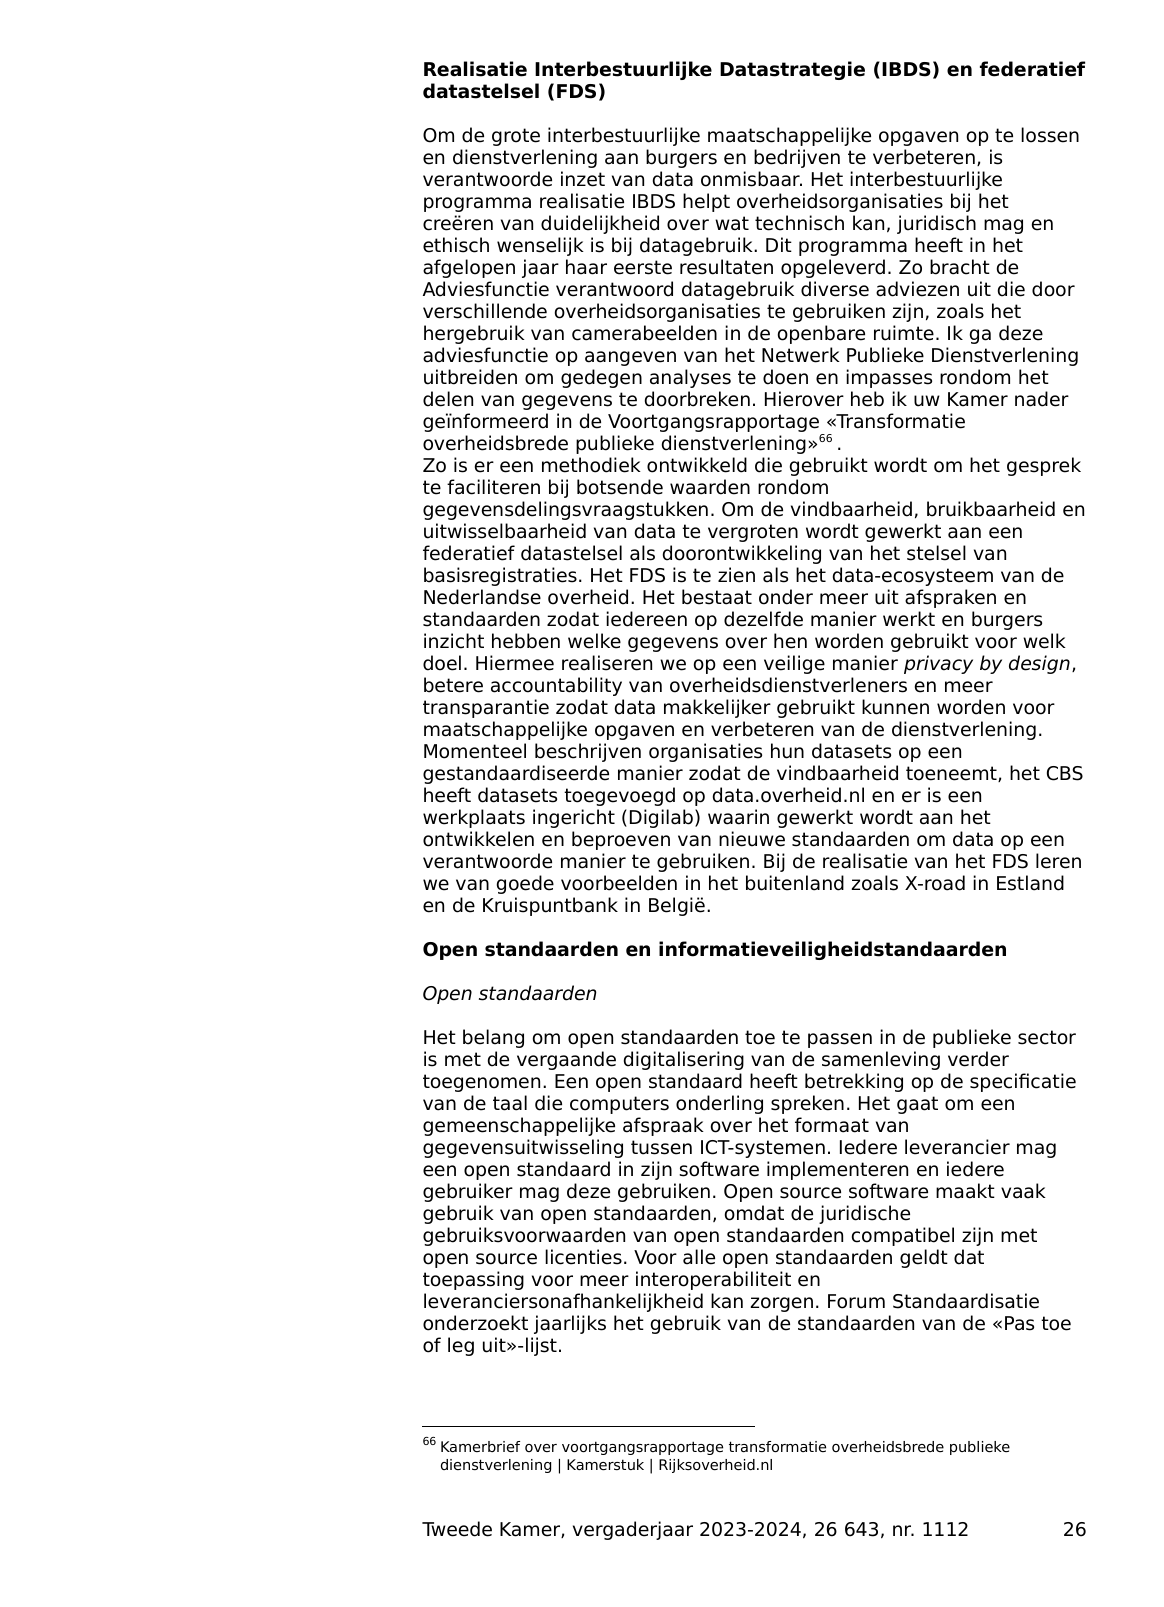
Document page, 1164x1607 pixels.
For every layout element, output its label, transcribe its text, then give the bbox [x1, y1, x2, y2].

text Het belang om open standaarden toe te passen in de publieke sector is met de vergaande digitalisering van de samenleving verder toegenomen. Een open standaard heeft betrekking op de specificatie van de taal die computers onderling spreken. Het gaat om een gemeenschappelijke afspraak over het formaat van gegevensuitwisseling tussen ICT-systemen. Iedere leverancier mag een open standaard in zijn software implementeren en iedere gebruiker mag deze gebruiken. Open source software maakt vaak gebruik van open standaarden, omdat de juridische gebruiksvoorwaarden van open standaarden compatibel zijn met open source licenties. Voor alle open standaarden geldt dat toepassing voor meer interoperabiliteit en leveranciersonafhankelijkheid kan zorgen. Forum Standaardisatie onderzoekt jaarlijks het gebruik van de standaarden van de «Pas toe of leg uit»-lijst. [422, 1027, 1087, 1357]
text Om de grote interbestuurlijke maatschappelijke opgaven op te lossen en dienstverlening aan burgers en bedrijven te verbeteren, is verantwoorde inzet van data onmisbaar. Het interbestuurlijke programma realisatie IBDS helpt overheidsorganisaties bij het creëren van duidelijkheid over wat technisch kan, juridisch mag en ethisch wenselijk is bij datagebruik. Dit programma heeft in het afgelopen jaar haar eerste resultaten opgeleverd. Zo bracht de Adviesfunctie verantwoord datagebruik diverse adviezen uit die door verschillende overheidsorganisaties te gebruiken zijn, zoals het hergebruik van camerabeelden in de openbare ruimte. Ik ga deze adviesfunctie op aangeven van het Netwerk Publieke Dienstverlening uitbreiden om gedegen analyses te doen en impasses rondom het delen van gegevens te doorbreken. Hierover heb ik uw Kamer nader geïnformeerd in de Voortgangsrapportage «Transformatie overheidsbrede publieke dienstverlening». [422, 125, 1087, 455]
subtitle Open standaarden en informatieveiligheidstandaarden [422, 939, 1087, 961]
text Zo is er een methodiek ontwikkeld die gebruikt wordt om het gesprek te faciliteren bij botsende waarden rondom gegevensdelingsvraagstukken. Om de vindbaarheid, bruikbaarheid en uitwisselbaarheid van data te vergroten wordt gewerkt aan een federatief datastelsel als doorontwikkeling van het stelsel van basisregistraties. Het FDS is te zien als het data-ecosysteem van de Nederlandse overheid. Het bestaat onder meer uit afspraken en standaarden zodat iedereen op dezelfde manier werkt en burgers inzicht hebben welke gegevens over hen worden gebruikt voor welk doel. Hiermee realiseren we op een veilige manier privacy by design, betere accountability van overheidsdienstverleners en meer transparantie zodat data makkelijker gebruikt kunnen worden voor maatschappelijke opgaven en verbeteren van de dienstverlening. Momenteel beschrijven organisaties hun datasets op een gestandaardiseerde manier zodat de vindbaarheid toeneemt, het CBS heeft datasets toegevoegd op data.overheid.nl en er is een werkplaats ingericht (Digilab) waarin gewerkt wordt aan het ontwikkelen en beproeven van nieuwe standaarden om data op een verantwoorde manier te gebruiken. Bij de realisatie van het FDS leren we van goede voorbeelden in het buitenland zoals X-road in Estland en de Kruispuntbank in België. [422, 455, 1087, 916]
subtitle Open standaarden [422, 983, 1087, 1005]
subtitle Realisatie Interbestuurlijke Datastrategie (IBDS) en federatief datastelsel (FDS) [422, 59, 1087, 103]
text Kamerbrief over voortgangsrapportage transformatie overheidsbrede publieke dienstverlening | Kamerstuk | Rijksoverheid.nl [422, 1435, 1087, 1474]
